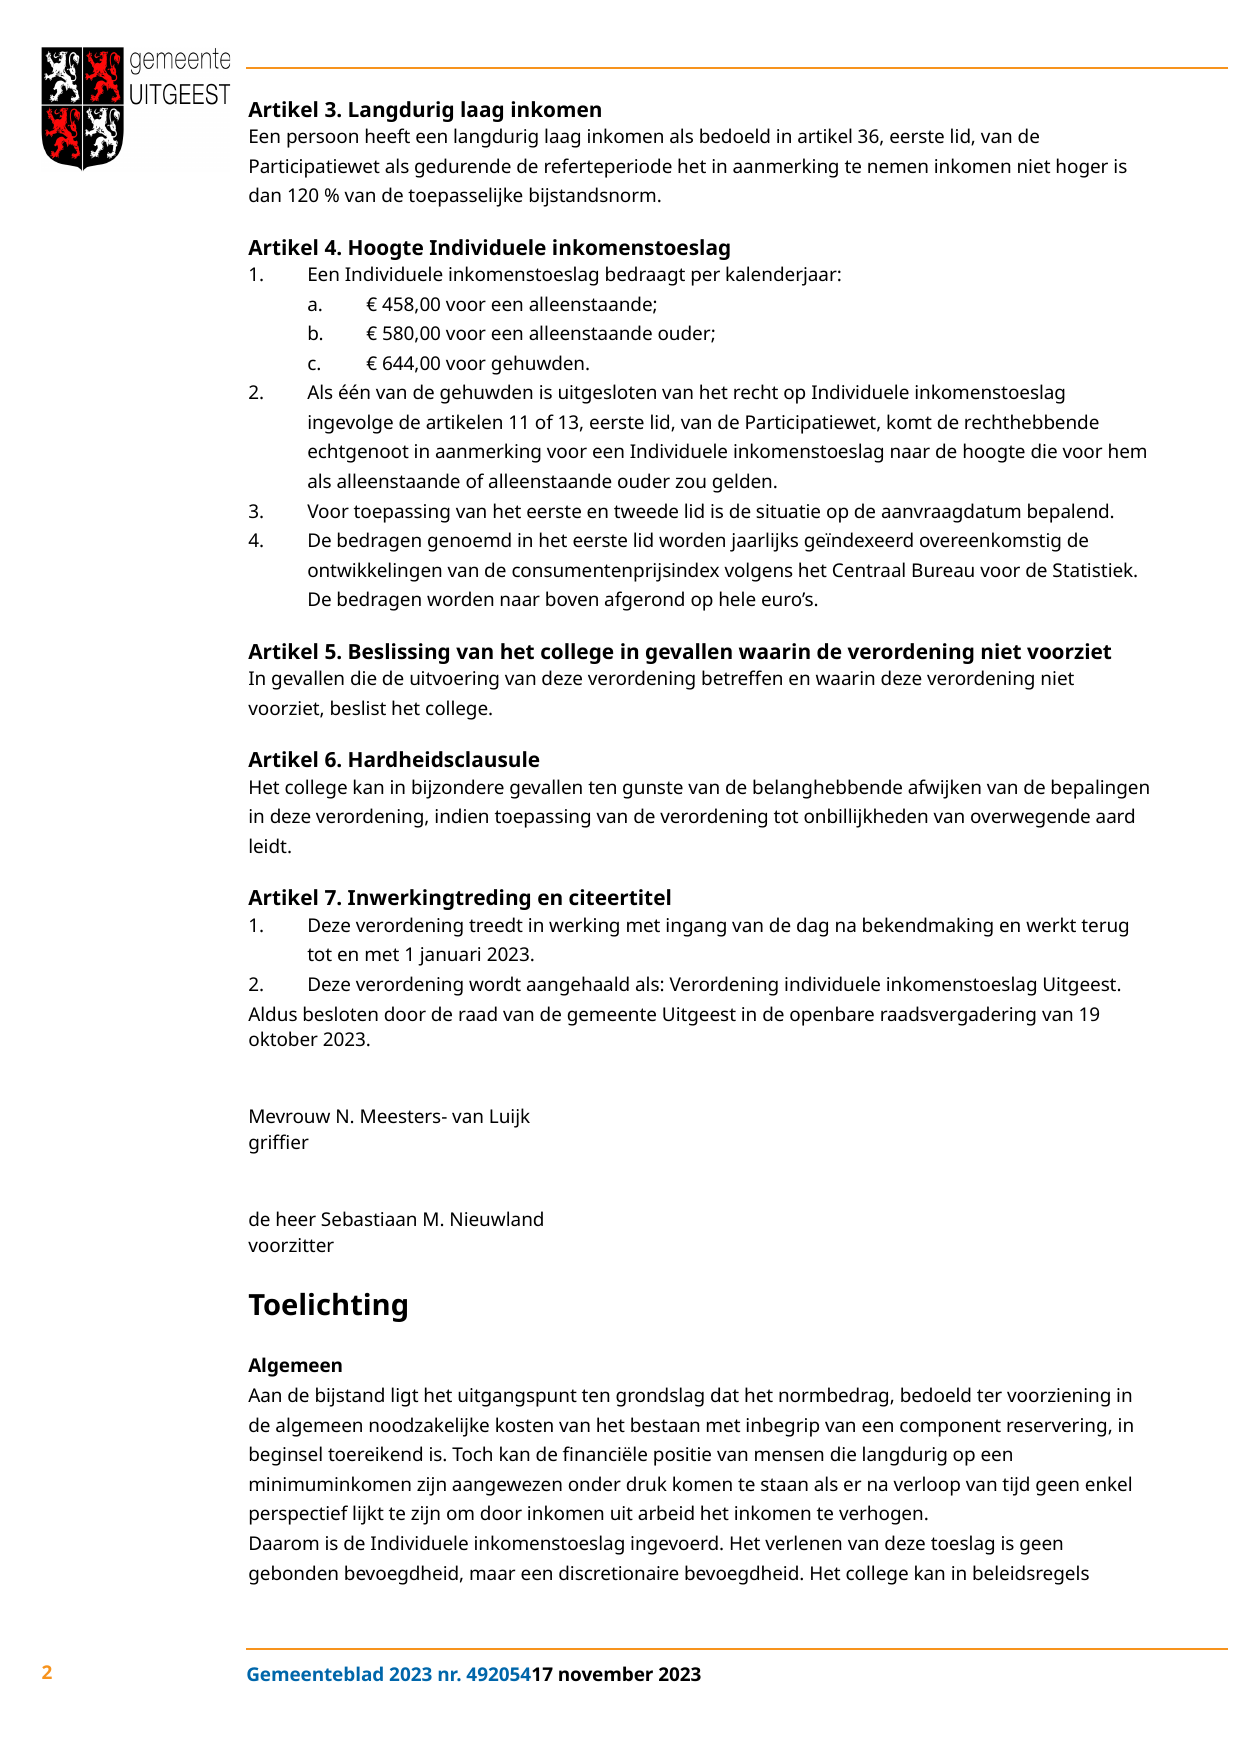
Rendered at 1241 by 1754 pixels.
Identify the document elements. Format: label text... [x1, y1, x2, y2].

text Artikel 3. Langdurig laag inkomen [248, 95, 1152, 123]
list Een Individuele inkomenstoeslag bedraagt per kalenderjaar: [248, 261, 1152, 287]
text Mevrouw N. Meesters- van Luijk [248, 1104, 1152, 1129]
text Het college kan in bijzondere gevallen ten gunste van de belanghebbende afwijken van de bepalingen in deze verordening, indien toepassing van de verordening tot onbillijkheden van overwegende aard leidt. [248, 774, 1152, 859]
picture [41, 47, 231, 172]
list Als één van de gehuwden is uitgesloten van het recht op Individuele inkomenstoeslag ingevolge de artikelen 11 of 13, eerste lid, van de Participatiewet, komt de rechthebbende echtgenoot in aanmerking voor een Individuele inkomenstoeslag naar de hoogte die voor hem als alleenstaande of alleenstaande ouder zou gelden. [248, 379, 1152, 494]
text griffier [248, 1129, 1152, 1155]
text Daarom is de Individuele inkomenstoeslag ingevoerd. Het verlenen van deze toeslag is geen gebonden bevoegdheid, maar een discretionaire bevoegdheid. Het college kan in beleidsregels [248, 1530, 1152, 1585]
text Artikel 5. Beslissing van het college in gevallen waarin de verordening niet voorziet [248, 637, 1152, 666]
text Aan de bijstand ligt het uitgangspunt ten grondslag dat het normbedrag, bedoeld ter voorziening in de algemeen noodzakelijke kosten van het bestaan met inbegrip van een component reservering, in beginsel toereikend is. Toch kan de financiële positie van mensen die langdurig op een minimuminkomen zijn aangewezen onder druk komen te staan als er na verloop van tijd geen enkel perspectief lijkt te zijn om door inkomen uit arbeid het inkomen te verhogen. [248, 1382, 1152, 1526]
list € 644,00 voor gehuwden. [307, 350, 1152, 376]
list De bedragen genoemd in het eerste lid worden jaarlijks geïndexeerd overeenkomstig de ontwikkelingen van de consumentenprijsindex volgens het Centraal Bureau voor de Statistiek. De bedragen worden naar boven afgerond op hele euro’s. [248, 527, 1152, 612]
list € 580,00 voor een alleenstaande ouder; [307, 320, 1152, 346]
text Artikel 6. Hardheidsclausule [248, 746, 1152, 774]
text Artikel 7. Inwerkingtreding en citeertitel [248, 883, 1152, 912]
list Deze verordening wordt aangehaald als: Verordening individuele inkomenstoeslag Uitgeest. [248, 971, 1152, 997]
text Een persoon heeft een langdurig laag inkomen als bedoeld in artikel 36, eerste lid, van de Participatiewet als gedurende de referteperiode het in aanmerking te nemen inkomen niet hoger is dan 120 % van de toepasselijke bijstandsnorm. [248, 123, 1152, 208]
text de heer Sebastiaan M. Nieuwland [248, 1207, 1152, 1232]
list € 458,00 voor een alleenstaande; [307, 291, 1152, 317]
text Algemeen [248, 1353, 1152, 1378]
list Voor toepassing van het eerste en tweede lid is de situatie op de aanvraagdatum bepalend. [248, 498, 1152, 524]
text In gevallen die de uitvoering van deze verordening betreffen en waarin deze verordening niet voorziet, beslist het college. [248, 666, 1152, 721]
text voorzitter [248, 1232, 1152, 1258]
text Toelichting [248, 1284, 1152, 1323]
text Aldus besloten door de raad van de gemeente Uitgeest in de openbare raadsvergadering van 19 oktober 2023. [248, 1001, 1152, 1052]
text Artikel 4. Hoogte Individuele inkomenstoeslag [248, 233, 1152, 261]
list Deze verordening treedt in werking met ingang van de dag na bekendmaking en werkt terug tot en met 1 januari 2023. [248, 912, 1152, 967]
